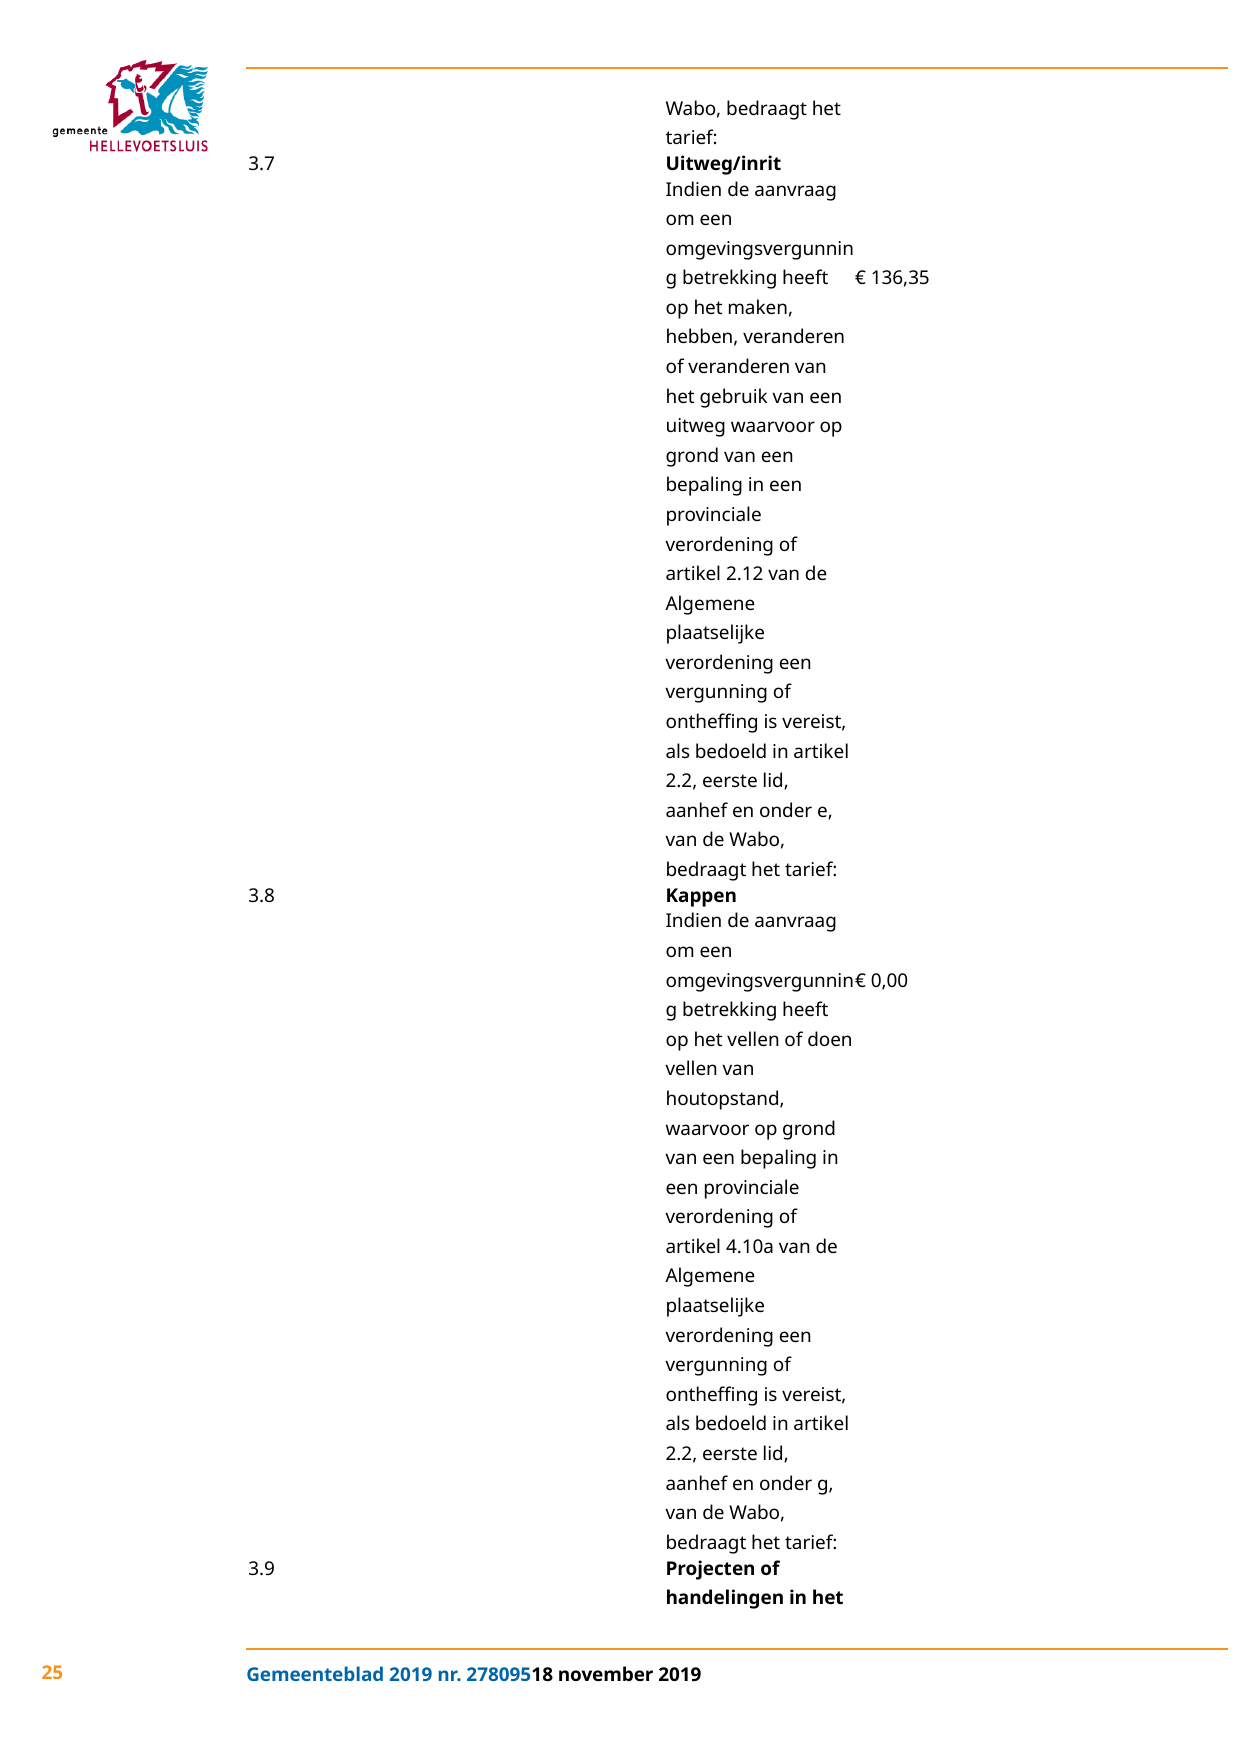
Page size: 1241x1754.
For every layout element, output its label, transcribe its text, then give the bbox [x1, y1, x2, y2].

table_cell Uitweg/inrit [665, 150, 855, 176]
table_cell Projecten of handelingen in het [665, 1555, 855, 1610]
table_cell Indien de aanvraag om een omgevingsvergunning betrekking heeft op het maken, hebben, veranderen of veranderen van het gebruik van een uitweg waarvoor op grond van een bepaling in een provinciale verordening of artikel 2.12 van de Algemene plaatselijke verordening een vergunning of ontheffing is vereist, als bedoeld in artikel 2.2, eerste lid, aanhef en onder e, van de Wabo, bedraagt het tarief: [665, 176, 855, 882]
table_cell [855, 150, 948, 176]
table_cell 3.7 [248, 150, 665, 176]
table_cell [855, 1555, 948, 1610]
table_cell [248, 908, 665, 1555]
table_cell [248, 95, 665, 150]
table_cell Wabo, bedraagt het tarief: [665, 95, 855, 150]
table_cell [855, 882, 948, 908]
table_cell € 136,35 [855, 176, 948, 882]
table_cell 3.9 [248, 1555, 665, 1610]
table_cell [855, 95, 948, 150]
table_cell 3.8 [248, 882, 665, 908]
table_cell Indien de aanvraag om een omgevingsvergunning betrekking heeft op het vellen of doen vellen van houtopstand, waarvoor op grond van een bepaling in een provinciale verordening of artikel 4.10a van de Algemene plaatselijke verordening een vergunning of ontheffing is vereist, als bedoeld in artikel 2.2, eerste lid, aanhef en onder g, van de Wabo, bedraagt het tarief: [665, 908, 855, 1555]
table_cell Kappen [665, 882, 855, 908]
table_cell € 0,00 [855, 908, 948, 1555]
picture [41, 47, 231, 172]
table_cell [248, 176, 665, 882]
